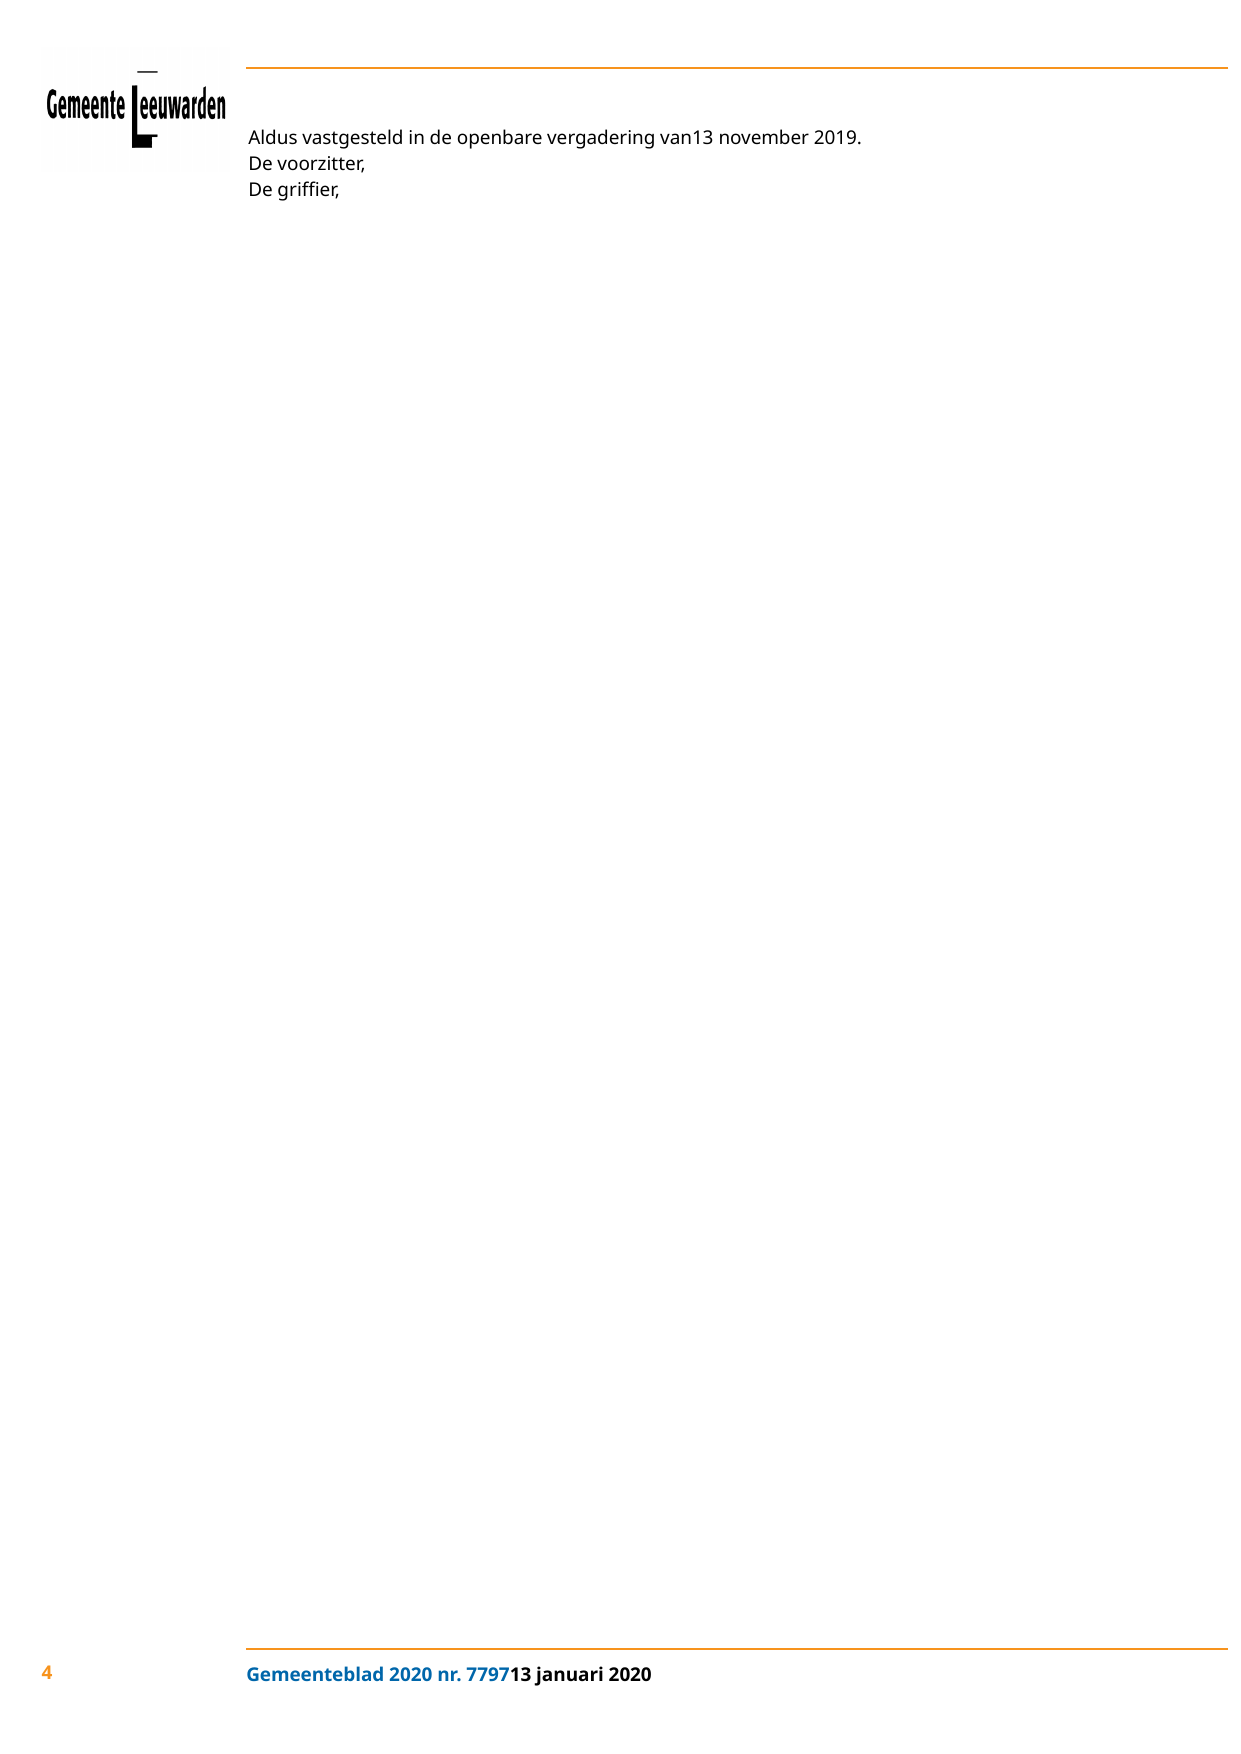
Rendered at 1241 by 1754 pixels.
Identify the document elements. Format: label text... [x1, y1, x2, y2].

text De voorzitter, [248, 150, 1152, 176]
picture [41, 47, 231, 172]
text Aldus vastgesteld in de openbare vergadering van13 november 2019. [248, 124, 1152, 150]
text De griffier, [248, 176, 1152, 202]
